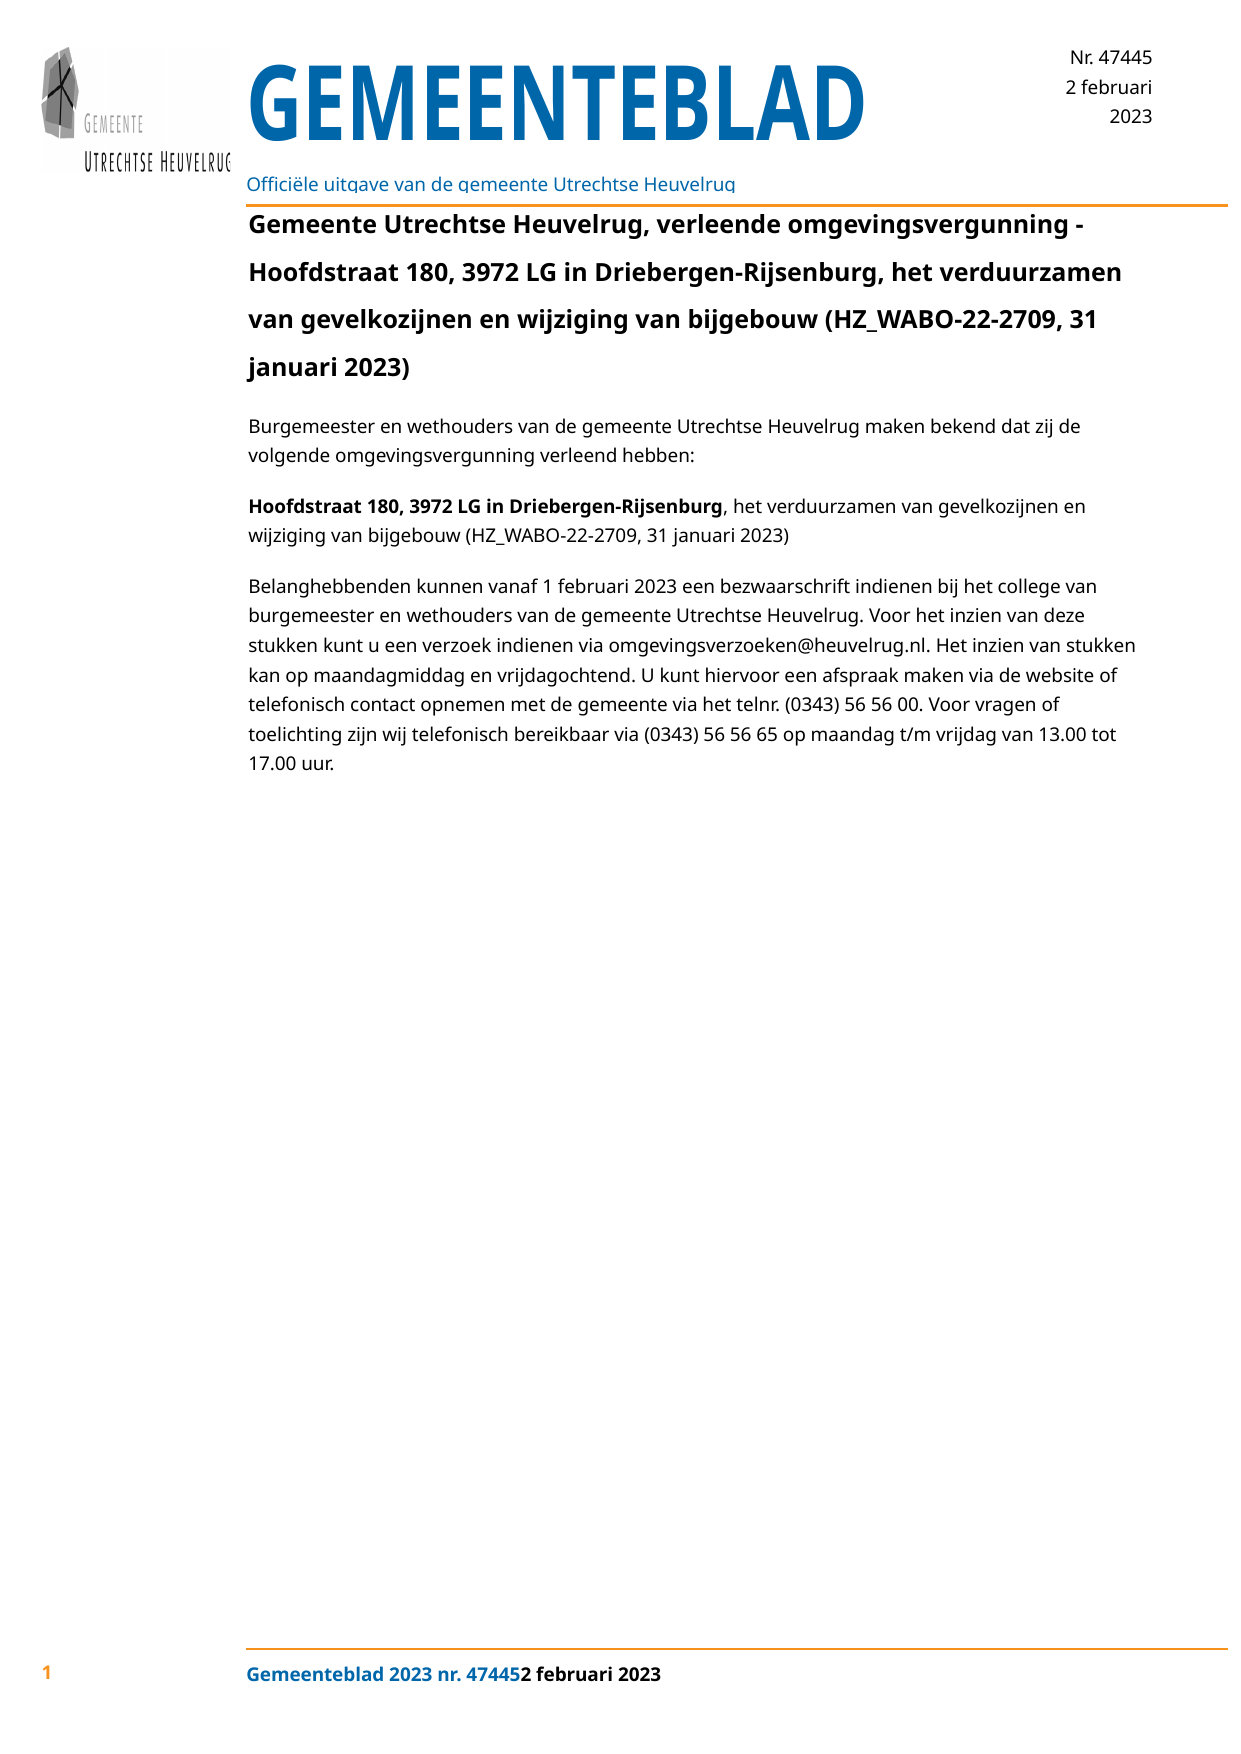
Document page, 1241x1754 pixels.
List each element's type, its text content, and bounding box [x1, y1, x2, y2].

text Hoofdstraat 180, 3972 LG in Driebergen-Rijsenburg, het verduurzamen van gevelkozijnen en wijziging van bijgebouw (HZ_WABO-22-2709, 31 januari 2023) [248, 493, 1152, 548]
text Burgemeester en wethouders van de gemeente Utrechtse Heuvelrug maken bekend dat zij de volgende omgevingsvergunning verleend hebben: [248, 413, 1152, 468]
picture [41, 47, 231, 172]
text Gemeente Utrechtse Heuvelrug, verleende omgevingsvergunning - Hoofdstraat 180, 3972 LG in Driebergen-Rijsenburg, het verduurzamen van gevelkozijnen en wijziging van bijgebouw (HZ_WABO-22-2709, 31 januari 2023) [248, 207, 1152, 384]
text Belanghebbenden kunnen vanaf 1 februari 2023 een bezwaarschrift indienen bij het college van burgemeester en wethouders van de gemeente Utrechtse Heuvelrug. Voor het inzien van deze stukken kunt u een verzoek indienen via omgevingsverzoeken@heuvelrug.nl. Het inzien van stukken kan op maandagmiddag en vrijdagochtend. U kunt hiervoor een afspraak maken via de website of telefonisch contact opnemen met de gemeente via het telnr. (0343) 56 56 00. Voor vragen of toelichting zijn wij telefonisch bereikbaar via (0343) 56 56 65 op maandag t/m vrijdag van 13.00 tot 17.00 uur. [248, 573, 1152, 776]
